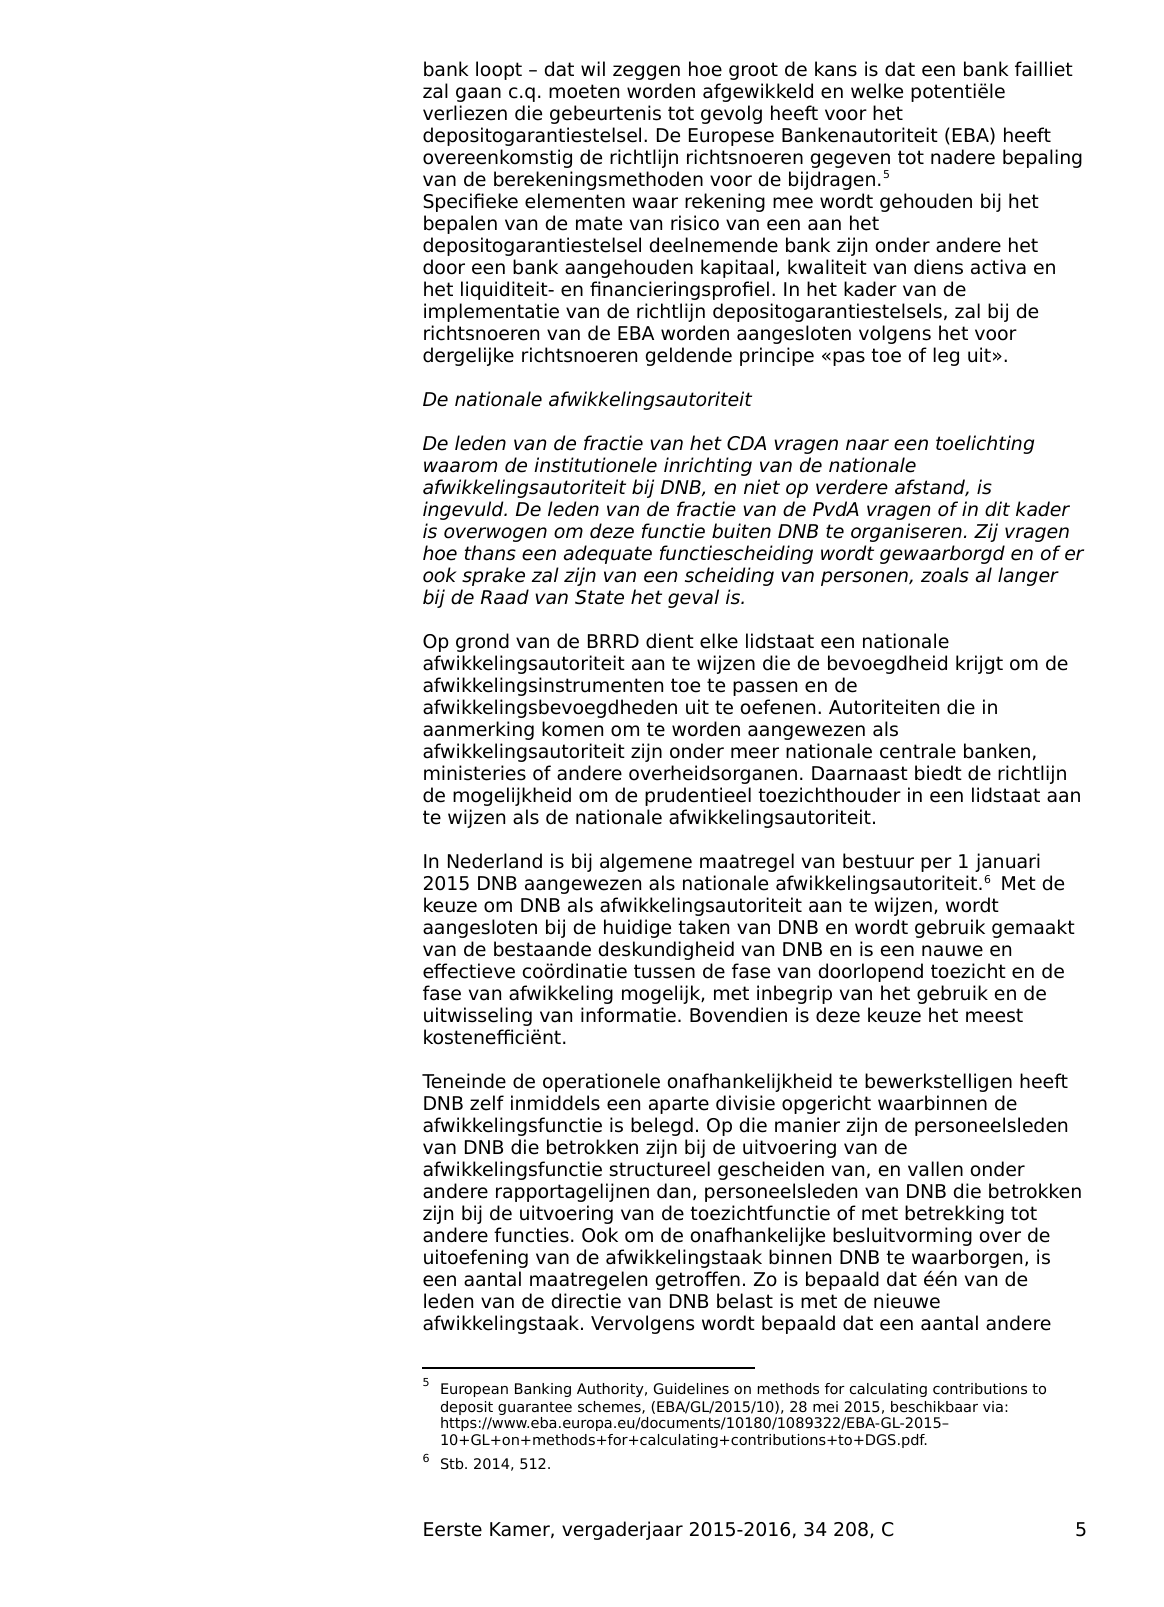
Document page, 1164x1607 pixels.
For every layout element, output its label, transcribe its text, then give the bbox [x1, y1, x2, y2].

text Specifieke elementen waar rekening mee wordt gehouden bij het bepalen van de mate van risico van een aan het depositogarantiestelsel deelnemende bank zijn onder andere het door een bank aangehouden kapitaal, kwaliteit van diens activa en het liquiditeit- en financieringsprofiel. In het kader van de implementatie van de richtlijn depositogarantiestelsels, zal bij de richtsnoeren van de EBA worden aangesloten volgens het voor dergelijke richtsnoeren geldende principe «pas toe of leg uit». [422, 191, 1087, 367]
text bank loopt – dat wil zeggen hoe groot de kans is dat een bank failliet zal gaan c.q. moeten worden afgewikkeld en welke potentiële verliezen die gebeurtenis tot gevolg heeft voor het depositogarantiestelsel. De Europese Bankenautoriteit (EBA) heeft overeenkomstig de richtlijn richtsnoeren gegeven tot nadere bepaling van de berekeningsmethoden voor de bijdragen. [422, 59, 1087, 191]
text Stb. 2014, 512. [422, 1452, 1087, 1474]
text Op grond van de BRRD dient elke lidstaat een nationale afwikkelingsautoriteit aan te wijzen die de bevoegdheid krijgt om de afwikkelingsinstrumenten toe te passen en de afwikkelingsbevoegdheden uit te oefenen. Autoriteiten die in aanmerking komen om te worden aangewezen als afwikkelingsautoriteit zijn onder meer nationale centrale banken, ministeries of andere overheidsorganen. Daarnaast biedt de richtlijn de mogelijkheid om de prudentieel toezichthouder in een lidstaat aan te wijzen als de nationale afwikkelingsautoriteit. [422, 631, 1087, 829]
text Teneinde de operationele onafhankelijkheid te bewerkstelligen heeft DNB zelf inmiddels een aparte divisie opgericht waarbinnen de afwikkelingsfunctie is belegd. Op die manier zijn de personeelsleden van DNB die betrokken zijn bij de uitvoering van de afwikkelingsfunctie structureel gescheiden van, en vallen onder andere rapportagelijnen dan, personeelsleden van DNB die betrokken zijn bij de uitvoering van de toezichtfunctie of met betrekking tot andere functies. Ook om de onafhankelijke besluitvorming over de uitoefening van de afwikkelingstaak binnen DNB te waarborgen, is een aantal maatregelen getroffen. Zo is bepaald dat één van de leden van de directie van DNB belast is met de nieuwe afwikkelingstaak. Vervolgens wordt bepaald dat een aantal andere [422, 1071, 1087, 1335]
text In Nederland is bij algemene maatregel van bestuur per 1 januari 2015 DNB aangewezen als nationale afwikkelingsautoriteit. Met de keuze om DNB als afwikkelingsautoriteit aan te wijzen, wordt aangesloten bij de huidige taken van DNB en wordt gebruik gemaakt van de bestaande deskundigheid van DNB en is een nauwe en effectieve coördinatie tussen de fase van doorlopend toezicht en de fase van afwikkeling mogelijk, met inbegrip van het gebruik en de uitwisseling van informatie. Bovendien is deze keuze het meest kostenefficiënt. [422, 851, 1087, 1049]
text European Banking Authority, Guidelines on methods for calculating contributions to deposit guarantee schemes, (EBA/GL/2015/10), 28 mei 2015, beschikbaar via: https://www.eba.europa.eu/documents/10180/1089322/EBA-GL-2015–10+GL+on+methods+for+calculating+contributions+to+DGS.pdf. [422, 1377, 1087, 1449]
text De leden van de fractie van het CDA vragen naar een toelichting waarom de institutionele inrichting van de nationale afwikkelingsautoriteit bij DNB, en niet op verdere afstand, is ingevuld. De leden van de fractie van de PvdA vragen of in dit kader is overwogen om deze functie buiten DNB te organiseren. Zij vragen hoe thans een adequate functiescheiding wordt gewaarborgd en of er ook sprake zal zijn van een scheiding van personen, zoals al langer bij de Raad van State het geval is. [422, 433, 1087, 609]
subtitle De nationale afwikkelingsautoriteit [422, 389, 1087, 411]
